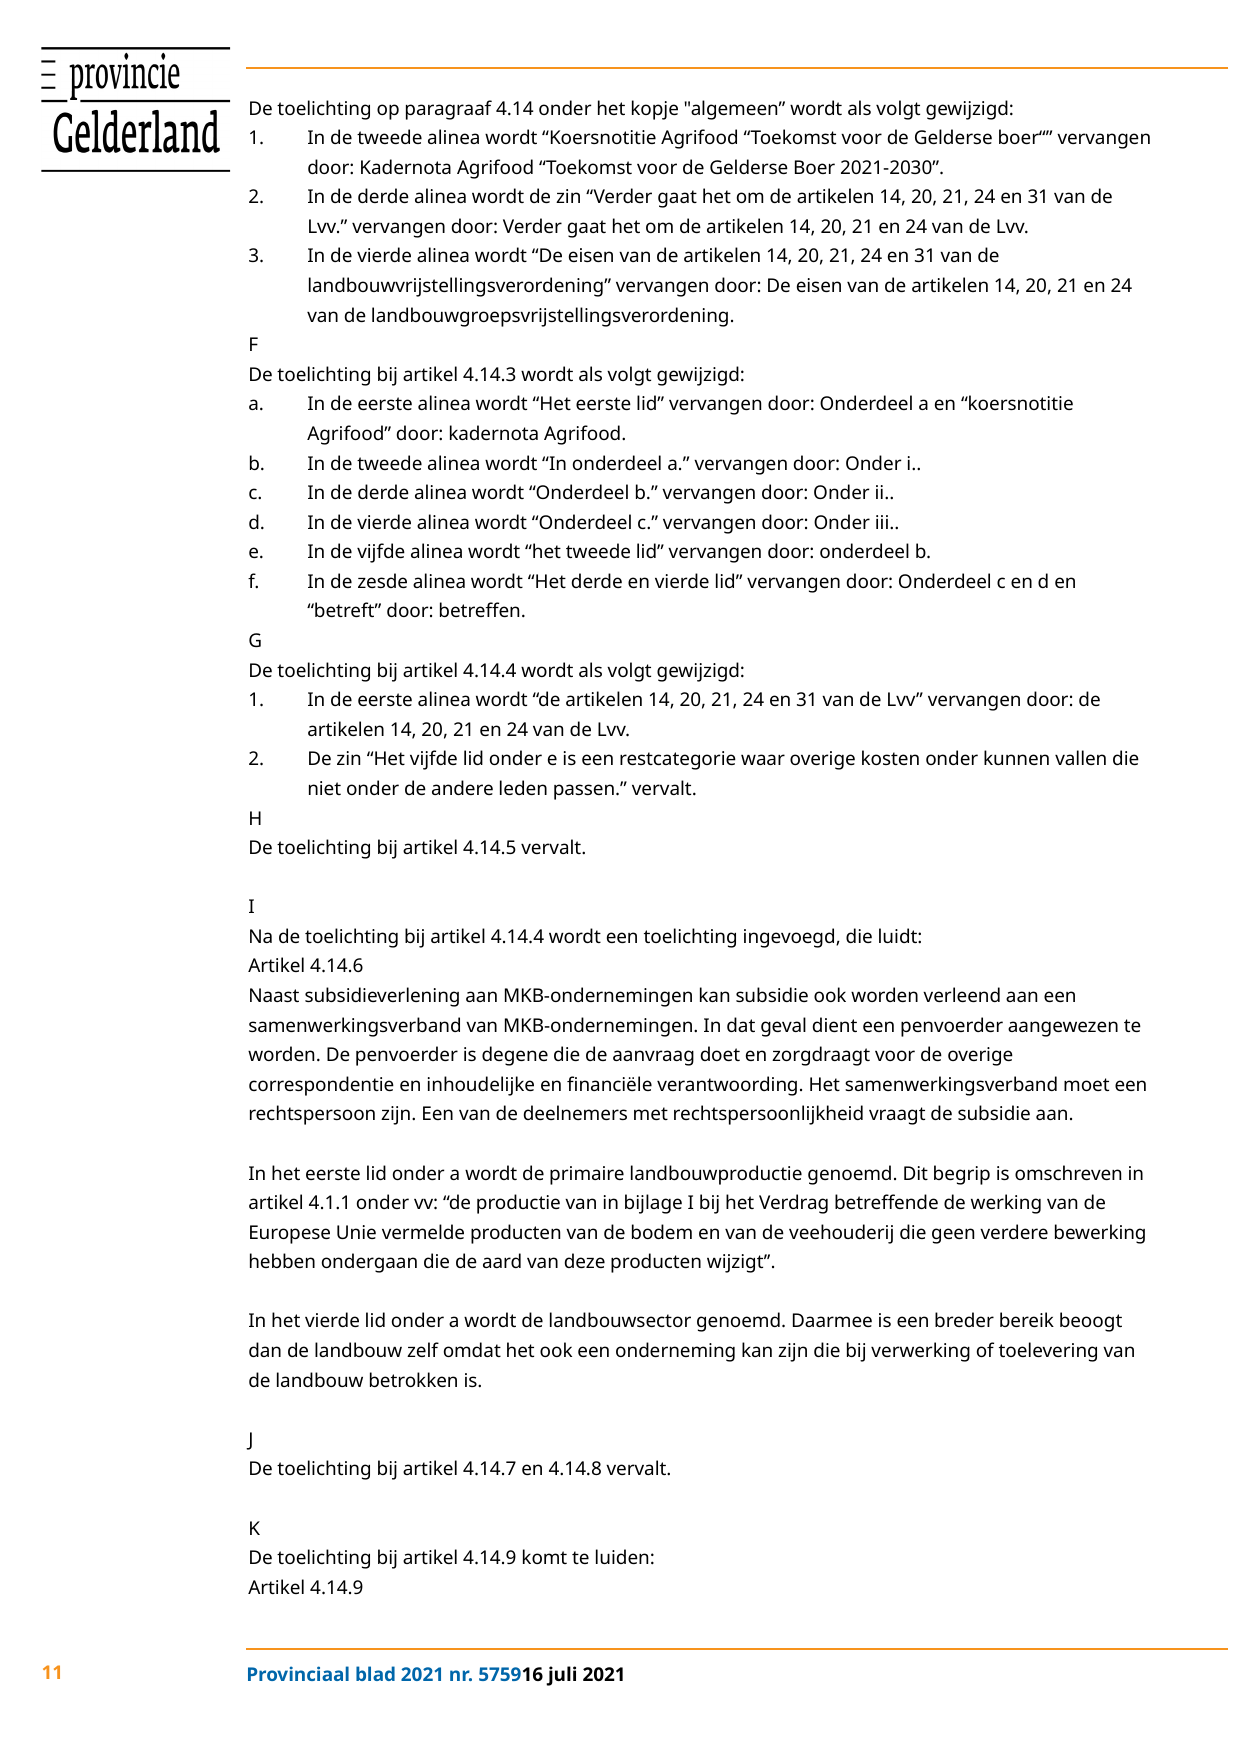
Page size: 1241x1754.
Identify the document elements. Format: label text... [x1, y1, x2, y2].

list In de eerste alinea wordt “de artikelen 14, 20, 21, 24 en 31 van de Lvv” vervangen door: de artikelen 14, 20, 21 en 24 van de Lvv. [248, 686, 1152, 742]
text H [248, 805, 1152, 831]
list In de tweede alinea wordt “Koersnotitie Agrifood “Toekomst voor de Gelderse boer“” vervangen door: Kadernota Agrifood “Toekomst voor de Gelderse Boer 2021-2030”. [248, 124, 1152, 180]
text De toelichting bij artikel 4.14.3 wordt als volgt gewijzigd: [248, 361, 1152, 387]
text In het vierde lid onder a wordt de landbouwsector genoemd. Daarmee is een breder bereik beoogt dan de landbouw zelf omdat het ook een onderneming kan zijn die bij verwerking of toelevering van de landbouw betrokken is. [248, 1308, 1152, 1393]
text Artikel 4.14.6 [248, 953, 1152, 978]
list De zin “Het vijfde lid onder e is een restcategorie waar overige kosten onder kunnen vallen die niet onder de andere leden passen.” vervalt. [248, 746, 1152, 801]
picture [41, 47, 231, 172]
list In de eerste alinea wordt “Het eerste lid” vervangen door: Onderdeel a en “koersnotitie Agrifood” door: kadernota Agrifood. [248, 391, 1152, 446]
text I [248, 893, 1152, 919]
list In de zesde alinea wordt “Het derde en vierde lid” vervangen door: Onderdeel c en d en “betreft” door: betreffen. [248, 568, 1152, 623]
text In het eerste lid onder a wordt de primaire landbouwproductie genoemd. Dit begrip is omschreven in artikel 4.1.1 onder vv: “de productie van in bijlage I bij het Verdrag betreffende de werking van de Europese Unie vermelde producten van de bodem en van de veehouderij die geen verdere bewerking hebben ondergaan die de aard van deze producten wijzigt’’. [248, 1160, 1152, 1274]
text F [248, 331, 1152, 357]
list In de tweede alinea wordt “In onderdeel a.” vervangen door: Onder i.. [248, 450, 1152, 476]
text Naast subsidieverlening aan MKB-ondernemingen kan subsidie ook worden verleend aan een samenwerkingsverband van MKB-ondernemingen. In dat geval dient een penvoerder aangewezen te worden. De penvoerder is degene die de aanvraag doet en zorgdraagt voor de overige correspondentie en inhoudelijke en financiële verantwoording. Het samenwerkingsverband moet een rechtspersoon zijn. Een van de deelnemers met rechtspersoonlijkheid vraagt de subsidie aan. [248, 982, 1152, 1126]
text G [248, 627, 1152, 653]
list In de derde alinea wordt de zin “Verder gaat het om de artikelen 14, 20, 21, 24 en 31 van de Lvv.” vervangen door: Verder gaat het om de artikelen 14, 20, 21 en 24 van de Lvv. [248, 183, 1152, 239]
list In de derde alinea wordt “Onderdeel b.” vervangen door: Onder ii.. [248, 479, 1152, 505]
text De toelichting bij artikel 4.14.4 wordt als volgt gewijzigd: [248, 657, 1152, 683]
list In de vijfde alinea wordt “het tweede lid” vervangen door: onderdeel b. [248, 538, 1152, 564]
text J [248, 1426, 1152, 1452]
text De toelichting bij artikel 4.14.9 komt te luiden: [248, 1544, 1152, 1570]
list In de vierde alinea wordt “Onderdeel c.” vervangen door: Onder iii.. [248, 509, 1152, 535]
list In de vierde alinea wordt “De eisen van de artikelen 14, 20, 21, 24 en 31 van de landbouwvrijstellingsverordening” vervangen door: De eisen van de artikelen 14, 20, 21 en 24 van de landbouwgroepsvrijstellingsverordening. [248, 243, 1152, 328]
text Na de toelichting bij artikel 4.14.4 wordt een toelichting ingevoegd, die luidt: [248, 923, 1152, 949]
text Artikel 4.14.9 [248, 1574, 1152, 1600]
text K [248, 1515, 1152, 1541]
text De toelichting bij artikel 4.14.5 vervalt. [248, 834, 1152, 860]
text De toelichting bij artikel 4.14.7 en 4.14.8 vervalt. [248, 1456, 1152, 1481]
text De toelichting op paragraaf 4.14 onder het kopje "algemeen” wordt als volgt gewijzigd: [248, 95, 1152, 121]
